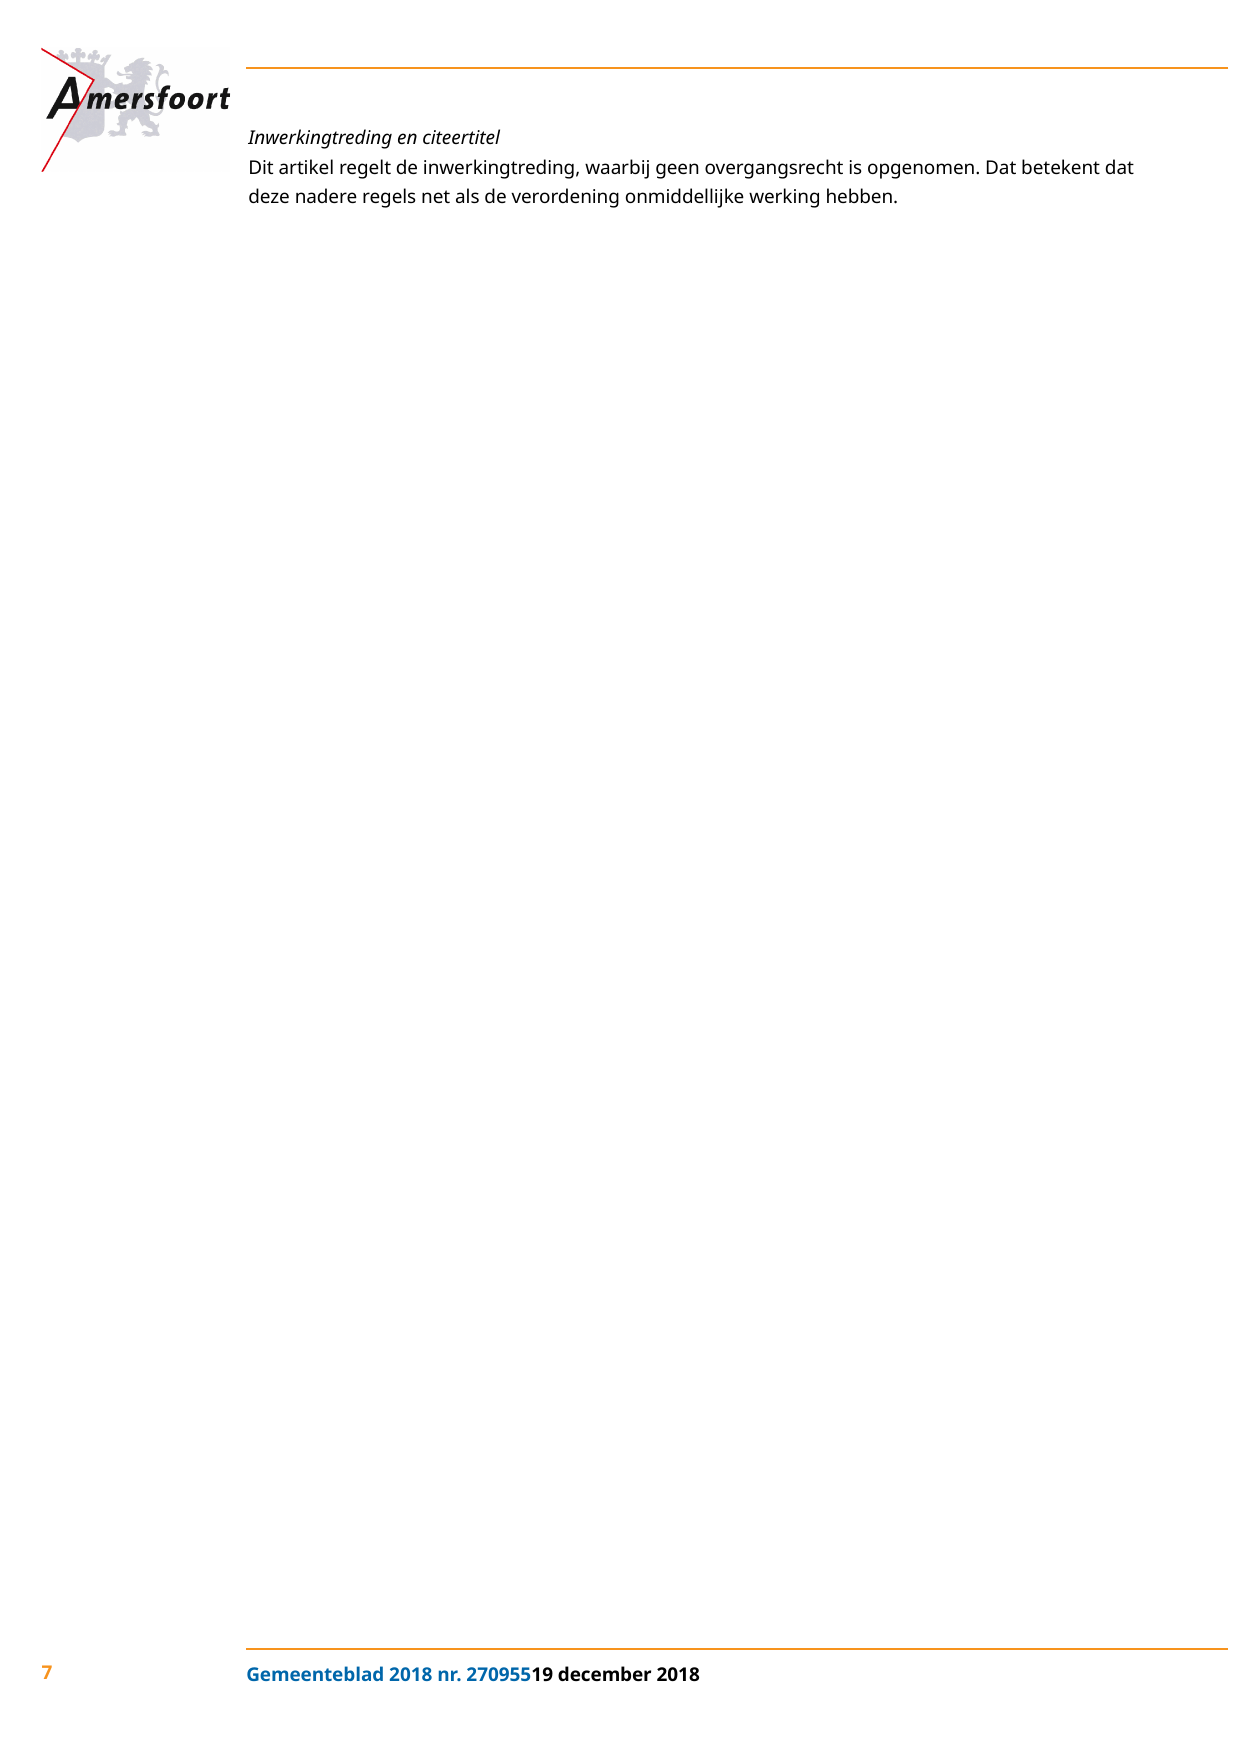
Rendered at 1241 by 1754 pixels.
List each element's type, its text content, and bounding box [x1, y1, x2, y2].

text Inwerkingtreding en citeertitel [248, 124, 1152, 150]
picture [41, 47, 231, 172]
text Dit artikel regelt de inwerkingtreding, waarbij geen overgangsrecht is opgenomen. Dat betekent dat deze nadere regels net als de verordening onmiddellijke werking hebben. [248, 154, 1152, 209]
